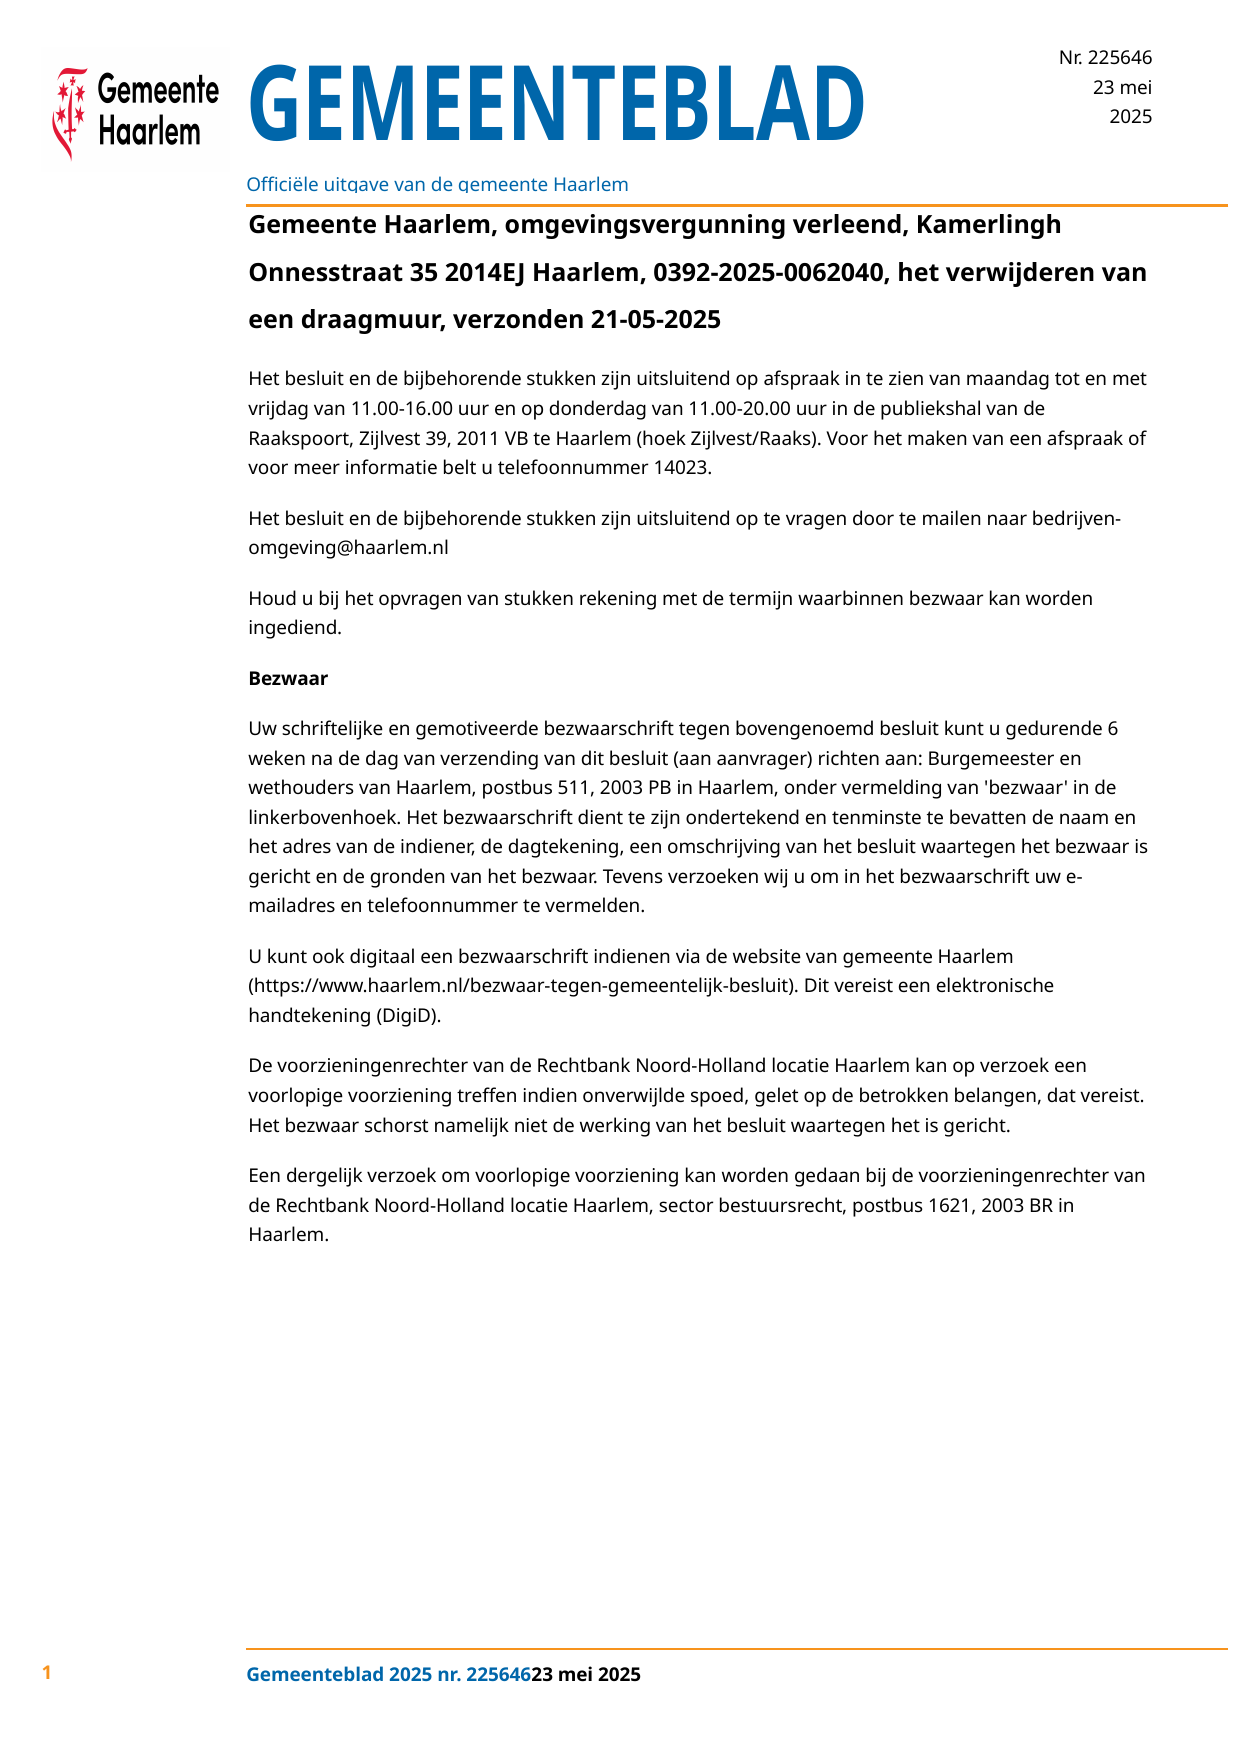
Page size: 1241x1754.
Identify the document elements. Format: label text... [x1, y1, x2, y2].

text Bezwaar [248, 665, 1152, 690]
text Uw schriftelijke en gemotiveerde bezwaarschrift tegen bovengenoemd besluit kunt u gedurende 6 weken na de dag van verzending van dit besluit (aan aanvrager) richten aan: Burgemeester en wethouders van Haarlem, postbus 511, 2003 PB in Haarlem, onder vermelding van 'bezwaar' in de linkerbovenhoek. Het bezwaarschrift dient te zijn ondertekend en tenminste te bevatten de naam en het adres van de indiener, de dagtekening, een omschrijving van het besluit waartegen het bezwaar is gericht en de gronden van het bezwaar. Tevens verzoeken wij u om in het bezwaarschrift uw e-mailadres en telefoonnummer te vermelden. [248, 715, 1152, 918]
text De voorzieningenrechter van de Rechtbank Noord-Holland locatie Haarlem kan op verzoek een voorlopige voorziening treffen indien onverwijlde spoed, gelet op de betrokken belangen, dat vereist. Het bezwaar schorst namelijk niet de werking van het besluit waartegen het is gericht. [248, 1053, 1152, 1137]
picture [41, 47, 231, 172]
text Houd u bij het opvragen van stukken rekening met de termijn waarbinnen bezwaar kan worden ingediend. [248, 585, 1152, 640]
text U kunt ook digitaal een bezwaarschrift indienen via de website van gemeente Haarlem (https://www.haarlem.nl/bezwaar-tegen-gemeentelijk-besluit). Dit vereist een elektronische handtekening (DigiD). [248, 943, 1152, 1028]
text Een dergelijk verzoek om voorlopige voorziening kan worden gedaan bij de voorzieningenrechter van de Rechtbank Noord-Holland locatie Haarlem, sector bestuursrecht, postbus 1621, 2003 BR in Haarlem. [248, 1162, 1152, 1247]
text Gemeente Haarlem, omgevingsvergunning verleend, Kamerlingh Onnesstraat 35 2014EJ Haarlem, 0392-2025-0062040, het verwijderen van een draagmuur, verzonden 21-05-2025 [248, 207, 1152, 336]
text Het besluit en de bijbehorende stukken zijn uitsluitend op afspraak in te zien van maandag tot en met vrijdag van 11.00-16.00 uur en op donderdag van 11.00-20.00 uur in de publiekshal van de Raakspoort, Zijlvest 39, 2011 VB te Haarlem (hoek Zijlvest/Raaks). Voor het maken van een afspraak of voor meer informatie belt u telefoonnummer 14023. [248, 366, 1152, 480]
text Het besluit en de bijbehorende stukken zijn uitsluitend op te vragen door te mailen naar bedrijven-omgeving@haarlem.nl [248, 505, 1152, 560]
